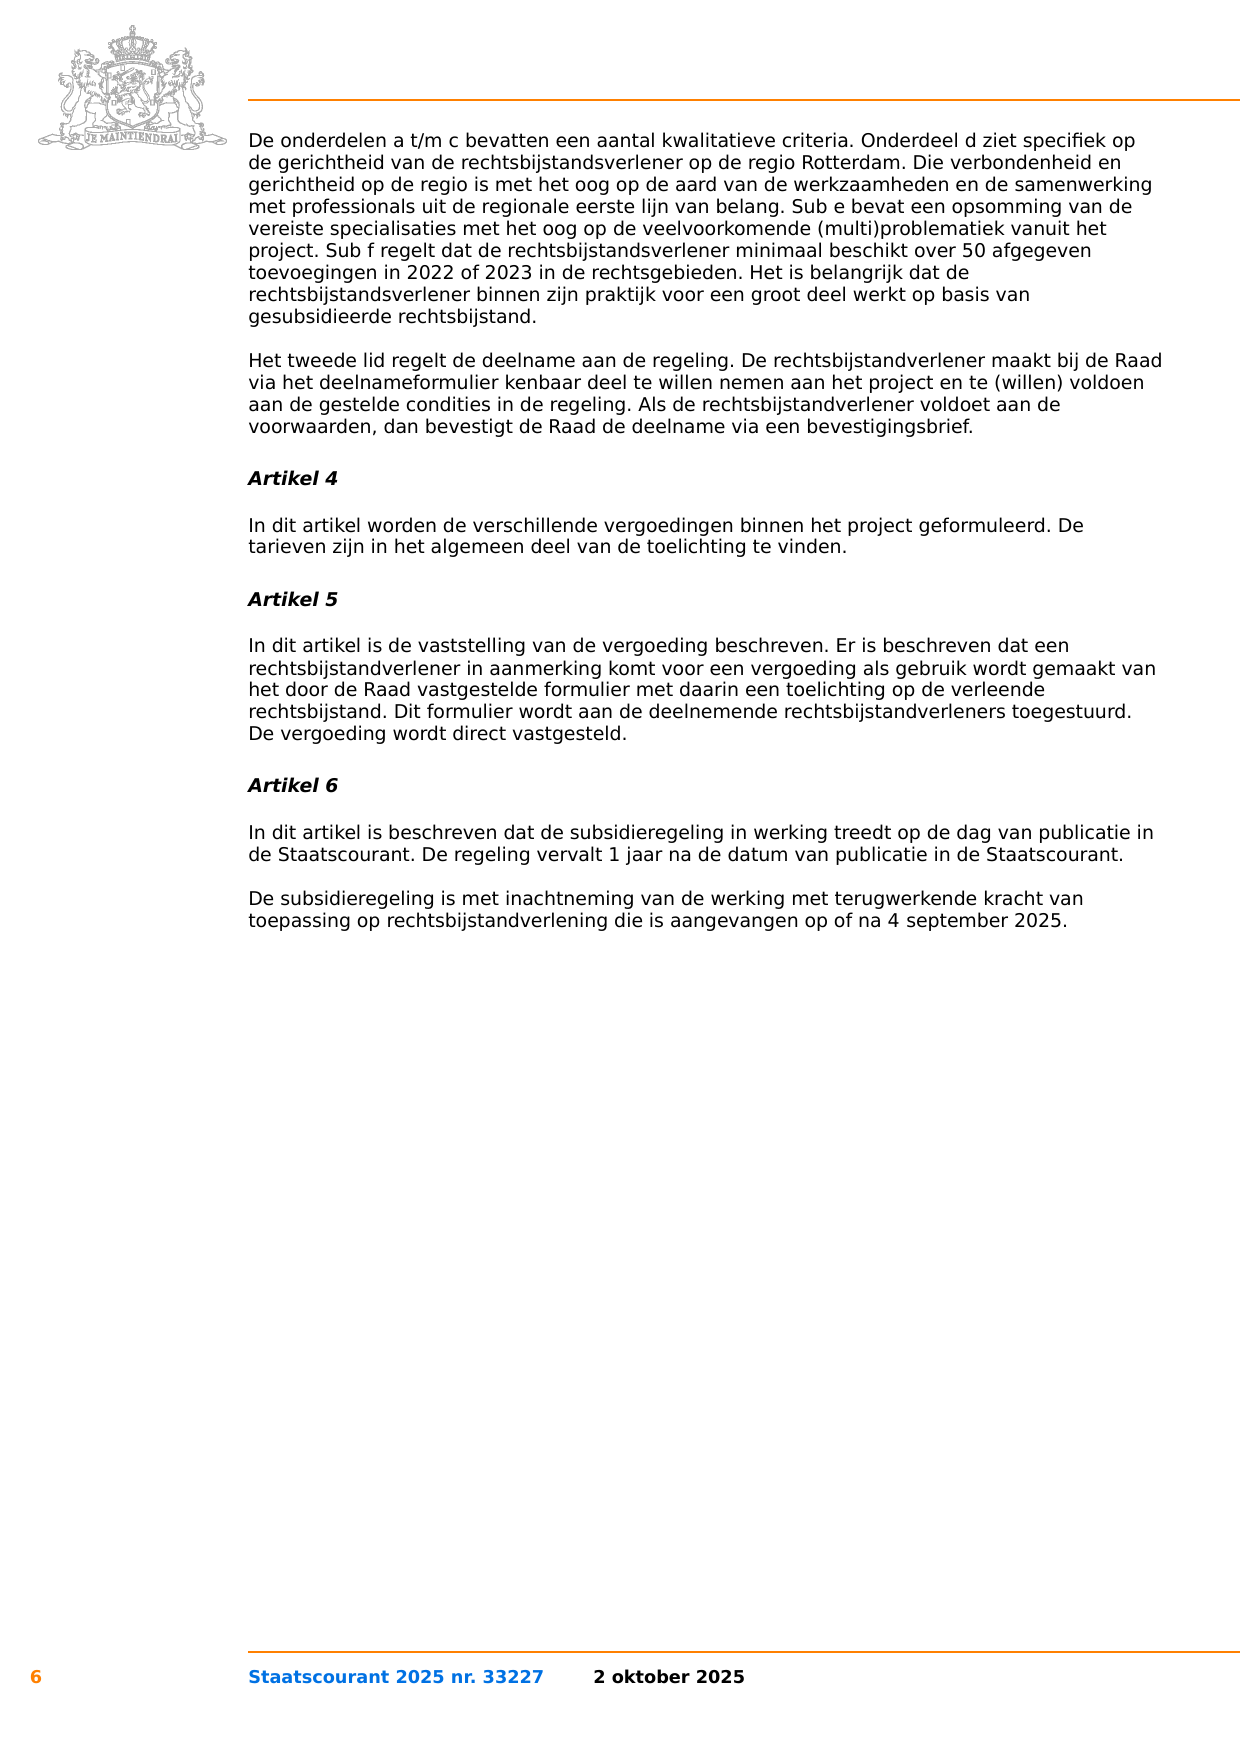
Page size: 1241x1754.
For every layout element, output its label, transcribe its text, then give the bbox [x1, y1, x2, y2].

text Het tweede lid regelt de deelname aan de regeling. De rechtsbijstandverlener maakt bij de Raad via het deelnameformulier kenbaar deel te willen nemen aan het project en te (willen) voldoen aan de gestelde condities in de regeling. Als de rechtsbijstandverlener voldoet aan de voorwaarden, dan bevestigt de Raad de deelname via een bevestigingsbrief. [248, 349, 1163, 437]
subtitle Artikel 4 [248, 467, 1163, 489]
text De onderdelen a t/m c bevatten een aantal kwalitatieve criteria. Onderdeel d ziet specifiek op de gerichtheid van de rechtsbijstandsverlener op de regio Rotterdam. Die verbondenheid en gerichtheid op de regio is met het oog op de aard van de werkzaamheden en de samenwerking met professionals uit de regionale eerste lijn van belang. Sub e bevat een opsomming van de vereiste specialisaties met het oog op de veelvoorkomende (multi)problematiek vanuit het project. Sub f regelt dat de rechtsbijstandsverlener minimaal beschikt over 50 afgegeven toevoegingen in 2022 of 2023 in de rechtsgebieden. Het is belangrijk dat de rechtsbijstandsverlener binnen zijn praktijk voor een groot deel werkt op basis van gesubsidieerde rechtsbijstand. [248, 130, 1163, 328]
subtitle Artikel 6 [248, 775, 1163, 797]
picture [38, 25, 227, 150]
text De subsidieregeling is met inachtneming van de werking met terugwerkende kracht van toepassing op rechtsbijstandverlening die is aangevangen op of na 4 september 2025. [248, 888, 1163, 932]
subtitle Artikel 5 [248, 588, 1163, 610]
text In dit artikel worden de verschillende vergoedingen binnen het project geformuleerd. De tarieven zijn in het algemeen deel van de toelichting te vinden. [248, 514, 1163, 558]
text In dit artikel is beschreven dat de subsidieregeling in werking treedt op de dag van publicatie in de Staatscourant. De regeling vervalt 1 jaar na de datum van publicatie in de Staatscourant. [248, 822, 1163, 866]
text In dit artikel is de vaststelling van de vergoeding beschreven. Er is beschreven dat een rechtsbijstandverlener in aanmerking komt voor een vergoeding als gebruik wordt gemaakt van het door de Raad vastgestelde formulier met daarin een toelichting op de verleende rechtsbijstand. Dit formulier wordt aan de deelnemende rechtsbijstandverleners toegestuurd. De vergoeding wordt direct vastgesteld. [248, 635, 1163, 745]
